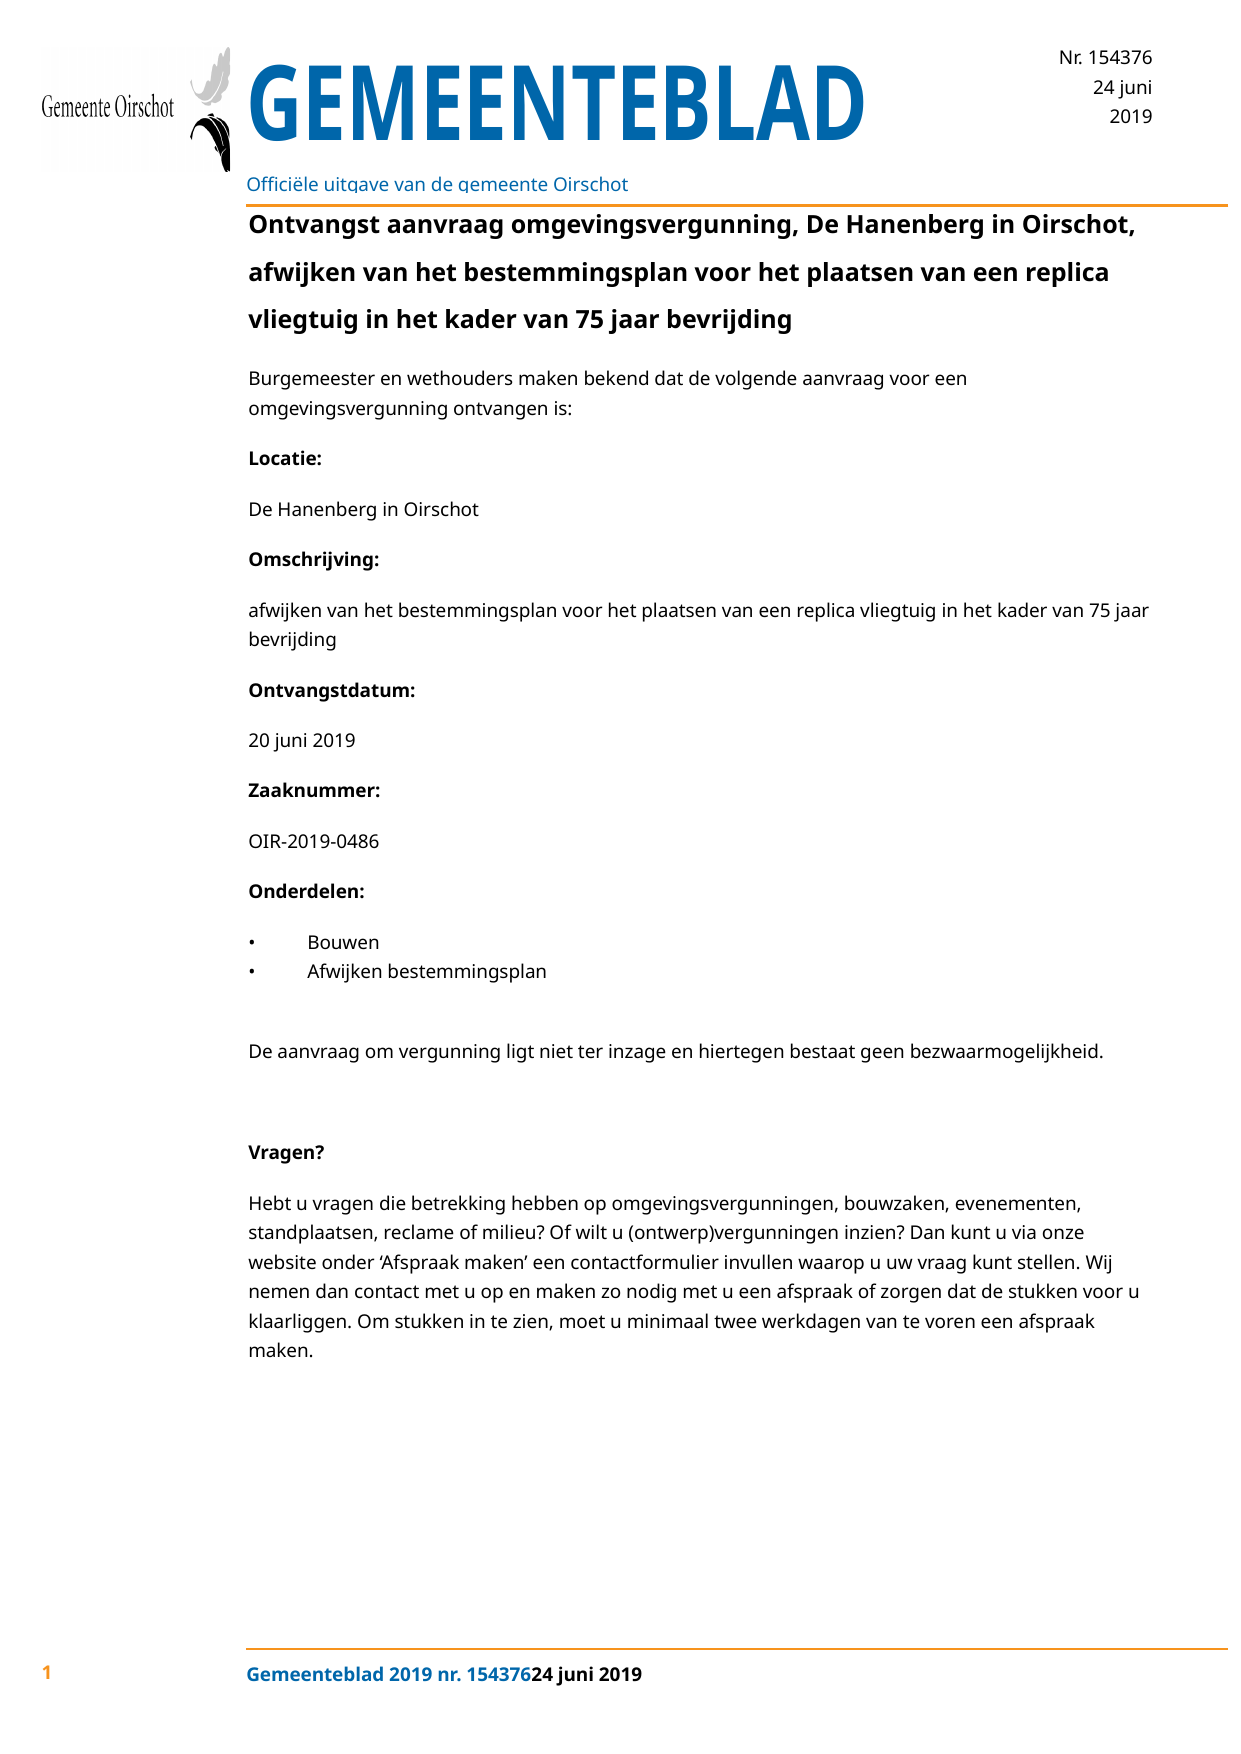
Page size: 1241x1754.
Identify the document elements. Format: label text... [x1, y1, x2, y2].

text Hebt u vragen die betrekking hebben op omgevingsvergunningen, bouwzaken, evenementen, standplaatsen, reclame of milieu? Of wilt u (ontwerp)vergunningen inzien? Dan kunt u via onze website onder ‘Afspraak maken’ een contactformulier invullen waarop u uw vraag kunt stellen. Wij nemen dan contact met u op en maken zo nodig met u een afspraak of zorgen dat de stukken voor u klaarliggen. Om stukken in te zien, moet u minimaal twee werkdagen van te voren een afspraak maken. [248, 1190, 1152, 1363]
text 20 juni 2019 [248, 727, 1152, 753]
text Ontvangstdatum: [248, 677, 1152, 702]
text De Hanenberg in Oirschot [248, 496, 1152, 522]
list Bouwen [248, 929, 1152, 954]
text afwijken van het bestemmingsplan voor het plaatsen van een replica vliegtuig in het kader van 75 jaar bevrijding [248, 597, 1152, 652]
text Ontvangst aanvraag omgevingsvergunning, De Hanenberg in Oirschot, afwijken van het bestemmingsplan voor het plaatsen van een replica vliegtuig in het kader van 75 jaar bevrijding [248, 207, 1152, 336]
text Burgemeester en wethouders maken bekend dat de volgende aanvraag voor een omgevingsvergunning ontvangen is: [248, 366, 1152, 421]
text OIR-2019-0486 [248, 828, 1152, 854]
text Omschrijving: [248, 546, 1152, 572]
text Onderdelen: [248, 878, 1152, 904]
picture [41, 47, 231, 172]
text Zaaknummer: [248, 778, 1152, 803]
text Locatie: [248, 446, 1152, 471]
list Afwijken bestemmingsplan [248, 958, 1152, 984]
text Vragen? [248, 1139, 1152, 1165]
text De aanvraag om vergunning ligt niet ter inzage en hiertegen bestaat geen bezwaarmogelijkheid. [248, 1038, 1152, 1064]
